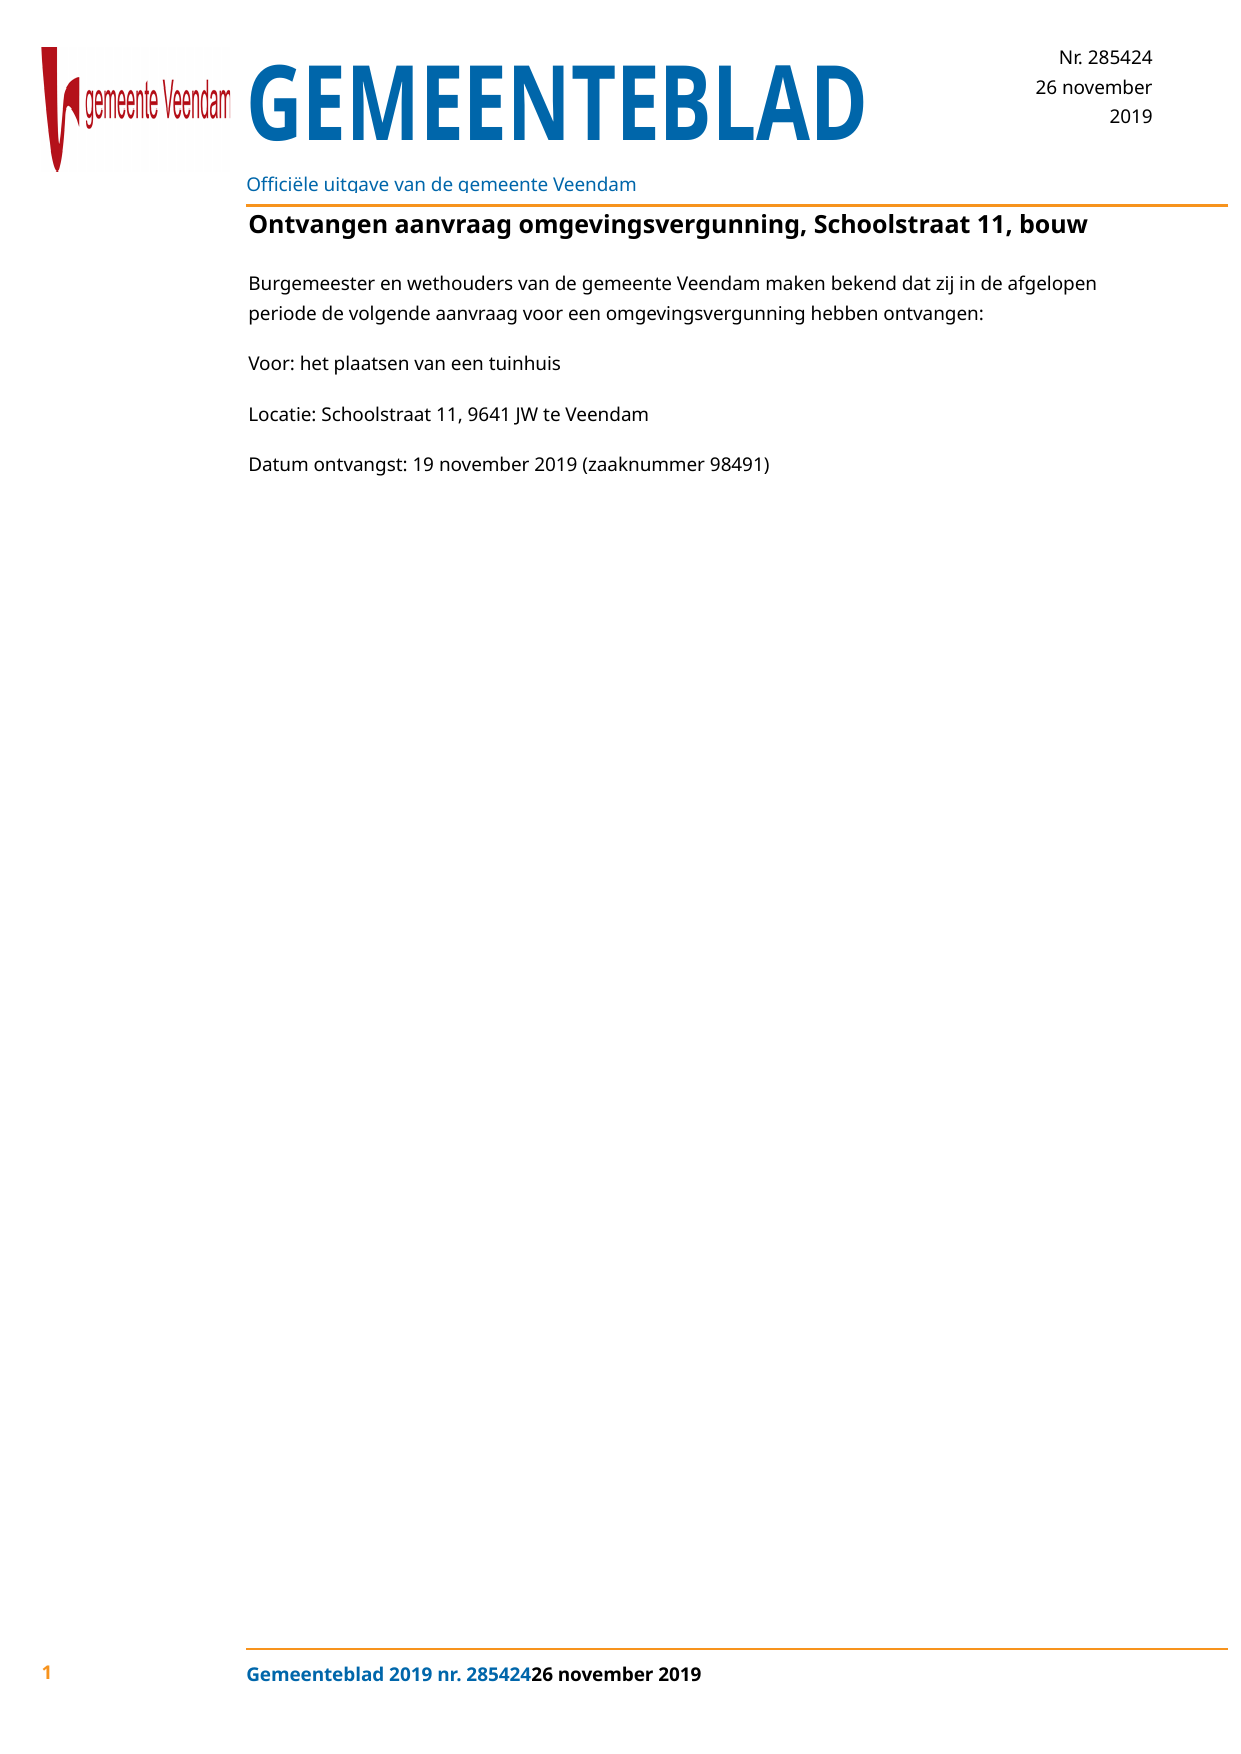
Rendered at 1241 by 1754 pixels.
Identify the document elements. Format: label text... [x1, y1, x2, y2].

text Voor: het plaatsen van een tuinhuis [248, 350, 1152, 376]
text Ontvangen aanvraag omgevingsvergunning, Schoolstraat 11, bouw [248, 207, 1152, 241]
picture [41, 47, 231, 172]
text Datum ontvangst: 19 november 2019 (zaaknummer 98491) [248, 451, 1152, 477]
text Locatie: Schoolstraat 11, 9641 JW te Veendam [248, 401, 1152, 426]
text Burgemeester en wethouders van de gemeente Veendam maken bekend dat zij in de afgelopen periode de volgende aanvraag voor een omgevingsvergunning hebben ontvangen: [248, 270, 1152, 326]
